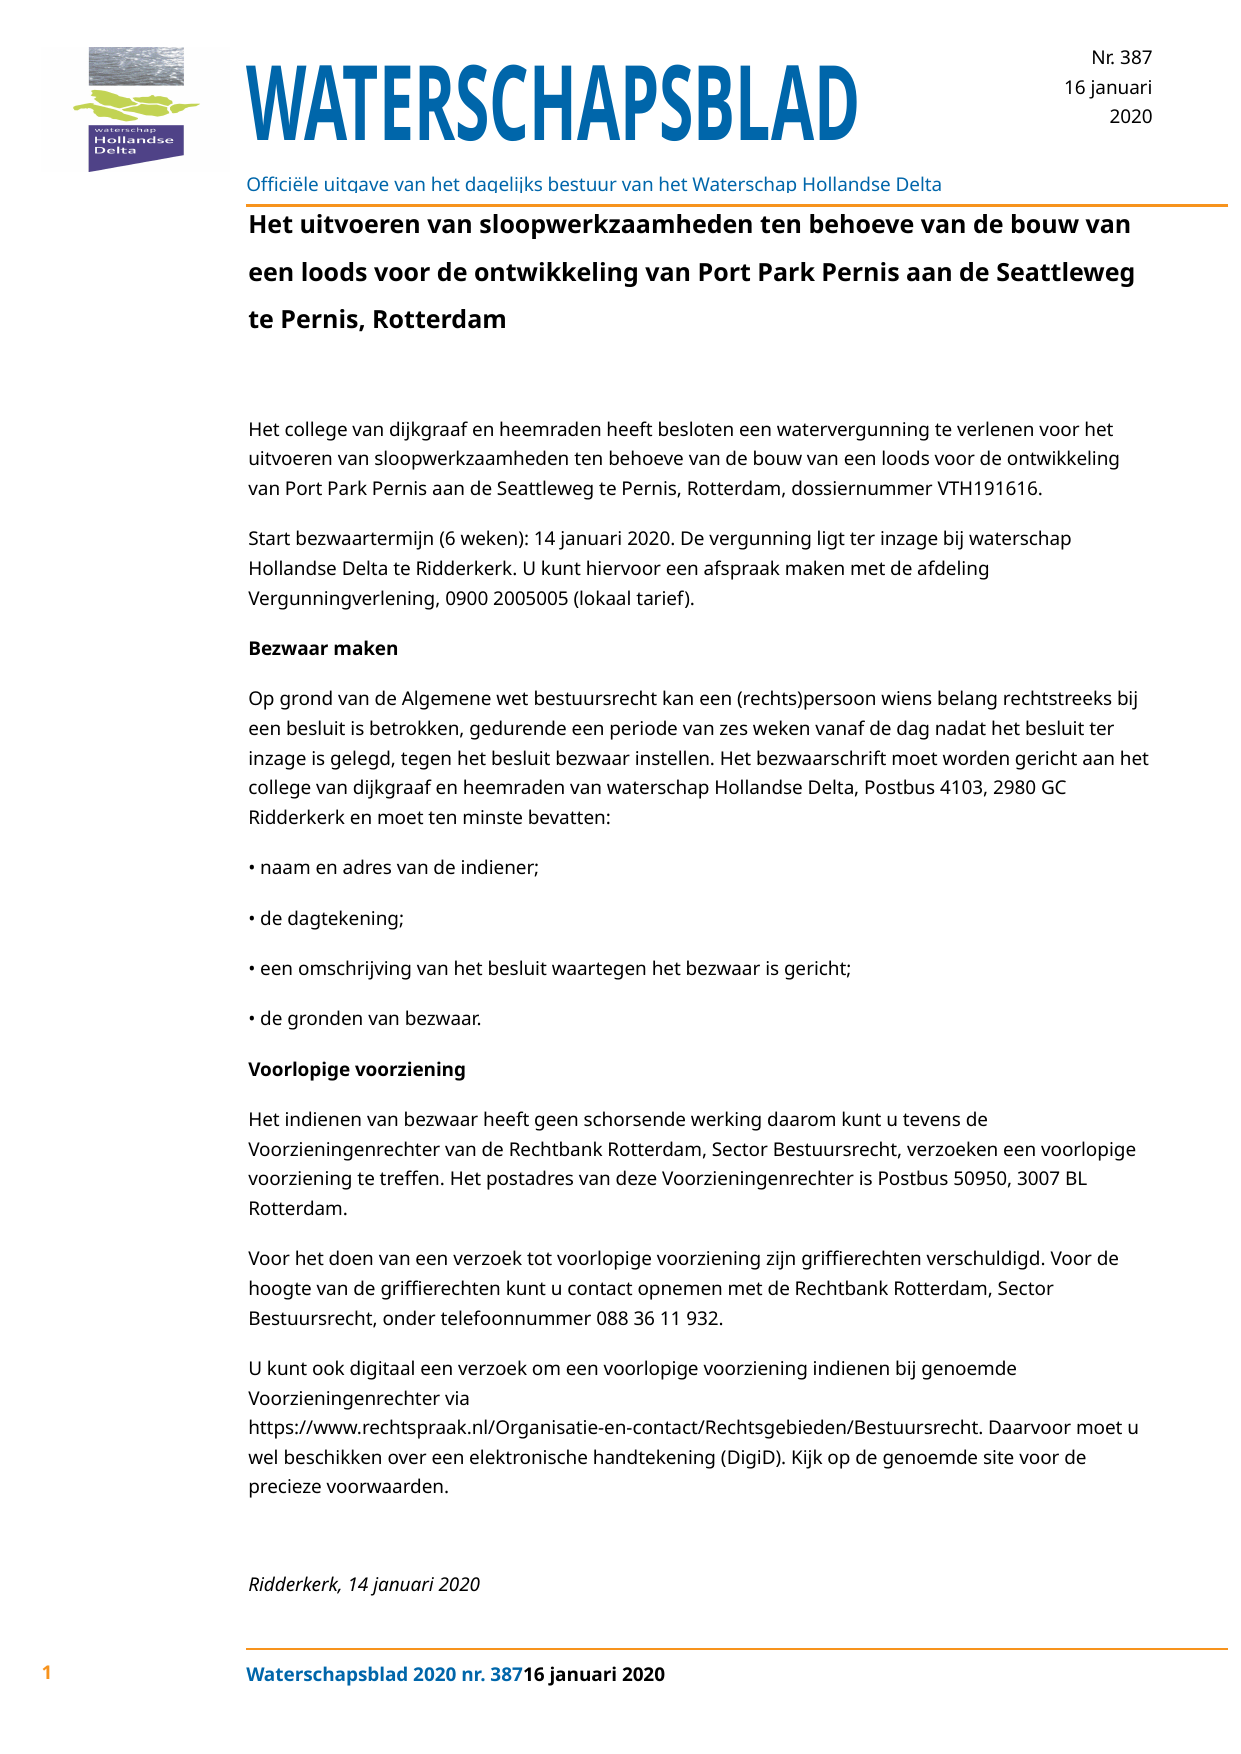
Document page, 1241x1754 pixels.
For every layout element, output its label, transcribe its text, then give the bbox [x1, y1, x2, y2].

text Voor het doen van een verzoek tot voorlopige voorziening zijn griffierechten verschuldigd. Voor de hoogte van de griffierechten kunt u contact opnemen met de Rechtbank Rotterdam, Sector Bestuursrecht, onder telefoonnummer 088 36 11 932. [248, 1246, 1152, 1330]
text Bezwaar maken [248, 635, 1152, 661]
text • de gronden van bezwaar. [248, 1006, 1152, 1031]
text Voorlopige voorziening [248, 1056, 1152, 1082]
text Het uitvoeren van sloopwerkzaamheden ten behoeve van de bouw van een loods voor de ontwikkeling van Port Park Pernis aan de Seattleweg te Pernis, Rotterdam [248, 207, 1152, 336]
text • naam en adres van de indiener; [248, 854, 1152, 880]
text Start bezwaartermijn (6 weken): 14 januari 2020. De vergunning ligt ter inzage bij waterschap Hollandse Delta te Ridderkerk. U kunt hiervoor een afspraak maken met de afdeling Vergunningverlening, 0900 2005005 (lokaal tarief). [248, 526, 1152, 610]
text Ridderkerk, 14 januari 2020 [248, 1572, 1152, 1597]
text U kunt ook digitaal een verzoek om een voorlopige voorziening indienen bij genoemde Voorzieningenrechter via https://www.rechtspraak.nl/Organisatie-en-contact/Rechtsgebieden/Bestuursrecht. Daarvoor moet u wel beschikken over een elektronische handtekening (DigiD). Kijk op de genoemde site voor de precieze voorwaarden. [248, 1355, 1152, 1499]
text Op grond van de Algemene wet bestuursrecht kan een (rechts)persoon wiens belang rechtstreeks bij een besluit is betrokken, gedurende een periode van zes weken vanaf de dag nadat het besluit ter inzage is gelegd, tegen het besluit bezwaar instellen. Het bezwaarschrift moet worden gericht aan het college van dijkgraaf en heemraden van waterschap Hollandse Delta, Postbus 4103, 2980 GC Ridderkerk en moet ten minste bevatten: [248, 686, 1152, 829]
text Het indienen van bezwaar heeft geen schorsende werking daarom kunt u tevens de Voorzieningenrechter van de Rechtbank Rotterdam, Sector Bestuursrecht, verzoeken een voorlopige voorziening te treffen. Het postadres van deze Voorzieningenrechter is Postbus 50950, 3007 BL Rotterdam. [248, 1106, 1152, 1221]
text • de dagtekening; [248, 905, 1152, 930]
picture [41, 47, 231, 172]
text • een omschrijving van het besluit waartegen het bezwaar is gericht; [248, 955, 1152, 981]
text Het college van dijkgraaf en heemraden heeft besloten een watervergunning te verlenen voor het uitvoeren van sloopwerkzaamheden ten behoeve van de bouw van een loods voor de ontwikkeling van Port Park Pernis aan de Seattleweg te Pernis, Rotterdam, dossiernummer VTH191616. [248, 416, 1152, 501]
